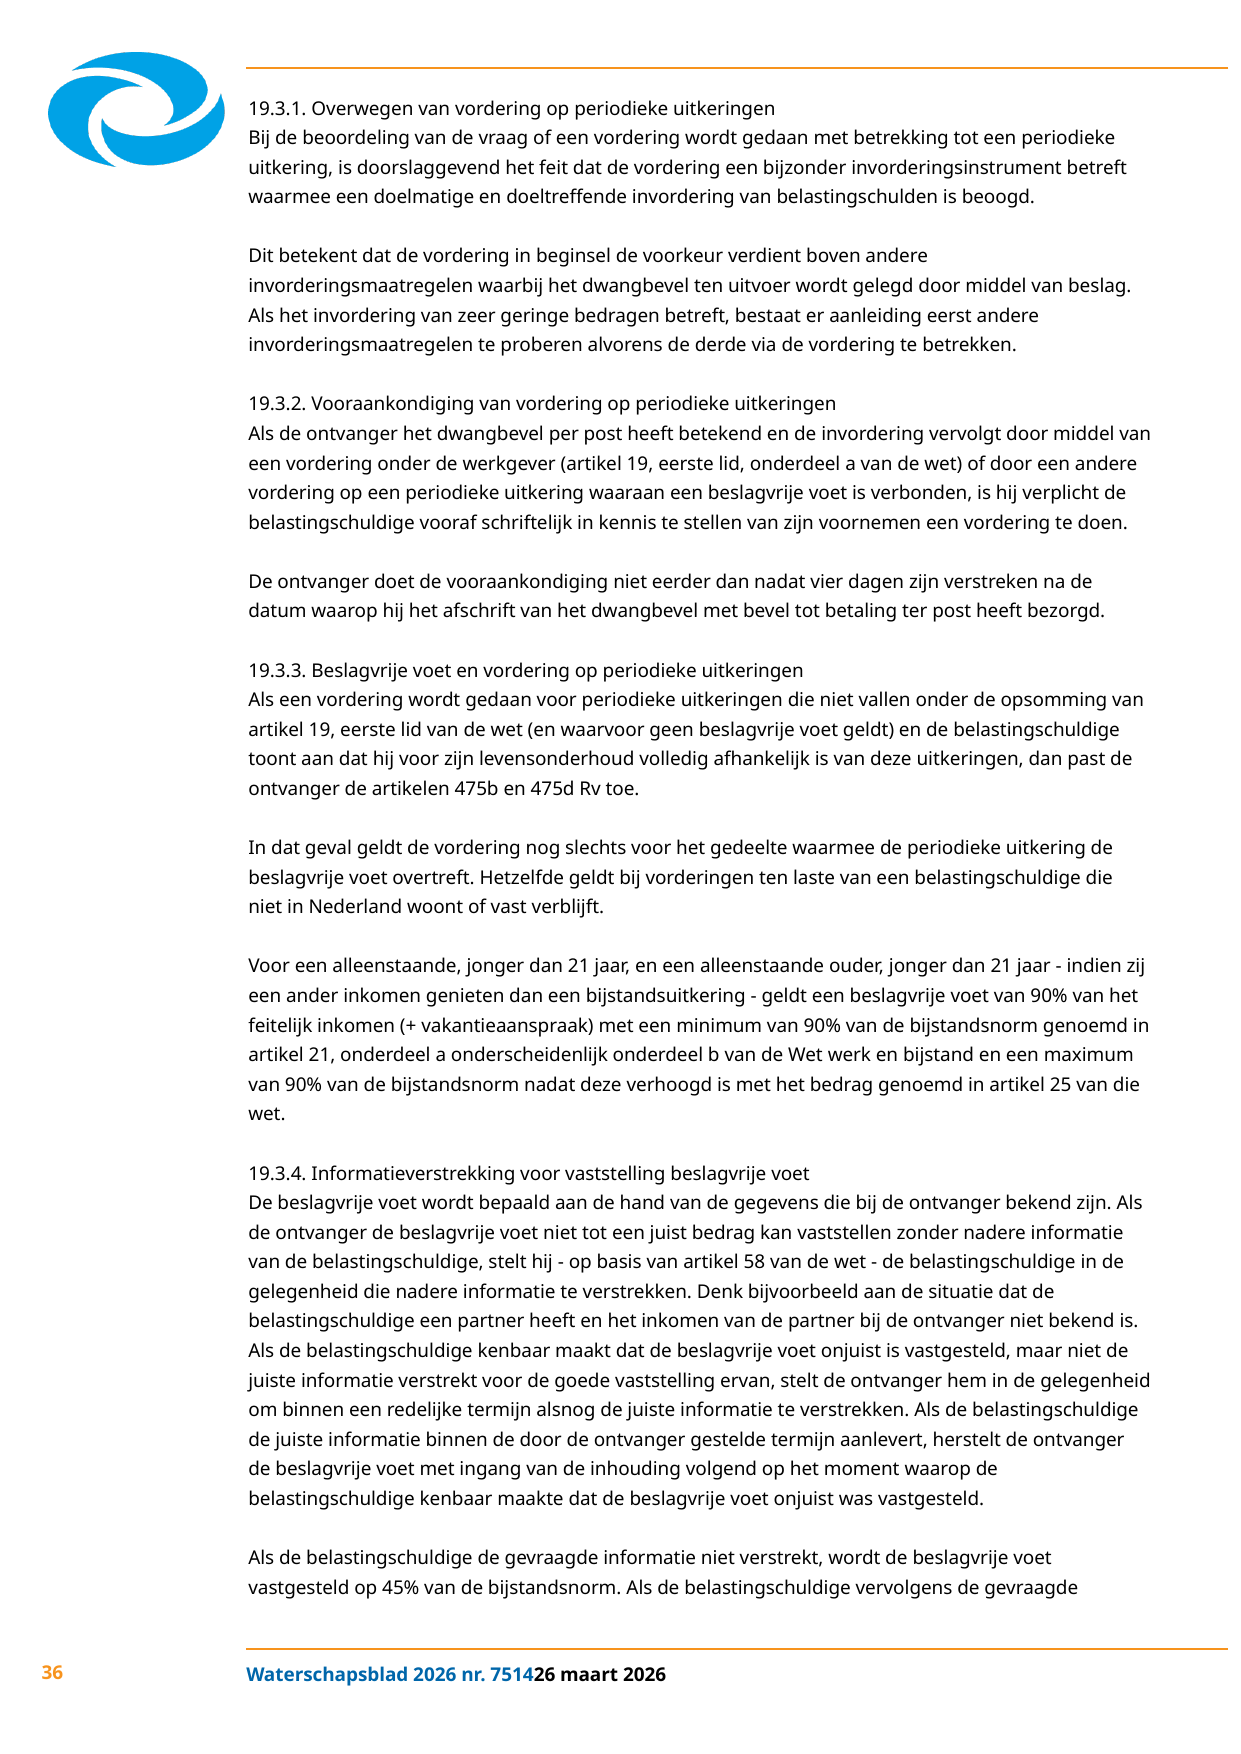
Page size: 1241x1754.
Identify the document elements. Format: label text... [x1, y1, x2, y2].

text Als een vordering wordt gedaan voor periodieke uitkeringen die niet vallen onder de opsomming van artikel 19, eerste lid van de wet (en waarvoor geen beslagvrije voet geldt) en de belastingschuldige toont aan dat hij voor zijn levensonderhoud volledig afhankelijk is van deze uitkeringen, dan past de ontvanger de artikelen 475b en 475d Rv toe. [248, 686, 1152, 801]
text Als de ontvanger het dwangbevel per post heeft betekend en de invordering vervolgt door middel van een vordering onder de werkgever (artikel 19, eerste lid, onderdeel a van de wet) of door een andere vordering op een periodieke uitkering waaraan een beslagvrije voet is verbonden, is hij verplicht de belastingschuldige vooraf schriftelijk in kennis te stellen van zijn voornemen een vordering te doen. [248, 420, 1152, 535]
text 19.3.1. Overwegen van vordering op periodieke uitkeringen [248, 95, 1152, 121]
text Als de belastingschuldige de gevraagde informatie niet verstrekt, wordt de beslagvrije voet vastgesteld op 45% van de bijstandsnorm. Als de belastingschuldige vervolgens de gevraagde [248, 1544, 1152, 1600]
text De beslagvrije voet wordt bepaald aan de hand van de gegevens die bij de ontvanger bekend zijn. Als de ontvanger de beslagvrije voet niet tot een juist bedrag kan vaststellen zonder nadere informatie van de belastingschuldige, stelt hij - op basis van artikel 58 van de wet - de belastingschuldige in de gelegenheid die nadere informatie te verstrekken. Denk bijvoorbeeld aan de situatie dat de belastingschuldige een partner heeft en het inkomen van de partner bij de ontvanger niet bekend is. Als de belastingschuldige kenbaar maakt dat de beslagvrije voet onjuist is vastgesteld, maar niet de juiste informatie verstrekt voor de goede vaststelling ervan, stelt de ontvanger hem in de gelegenheid om binnen een redelijke termijn alsnog de juiste informatie te verstrekken. Als de belastingschuldige de juiste informatie binnen de door de ontvanger gestelde termijn aanlevert, herstelt de ontvanger de beslagvrije voet met ingang van de inhouding volgend op het moment waarop de belastingschuldige kenbaar maakte dat de beslagvrije voet onjuist was vastgesteld. [248, 1189, 1152, 1511]
text Bij de beoordeling van de vraag of een vordering wordt gedaan met betrekking tot een periodieke uitkering, is doorslaggevend het feit dat de vordering een bijzonder invorderingsinstrument betreft waarmee een doelmatige en doeltreffende invordering van belastingschulden is beoogd. [248, 124, 1152, 209]
text Dit betekent dat de vordering in beginsel de voorkeur verdient boven andere invorderingsmaatregelen waarbij het dwangbevel ten uitvoer wordt gelegd door middel van beslag. Als het invordering van zeer geringe bedragen betreft, bestaat er aanleiding eerst andere invorderingsmaatregelen te proberen alvorens de derde via de vordering te betrekken. [248, 243, 1152, 357]
text In dat geval geldt de vordering nog slechts voor het gedeelte waarmee de periodieke uitkering de beslagvrije voet overtreft. Hetzelfde geldt bij vorderingen ten laste van een belastingschuldige die niet in Nederland woont of vast verblijft. [248, 834, 1152, 919]
text 19.3.4. Informatieverstrekking voor vaststelling beslagvrije voet [248, 1160, 1152, 1186]
text 19.3.3. Beslagvrije voet en vordering op periodieke uitkeringen [248, 657, 1152, 683]
text 19.3.2. Vooraankondiging van vordering op periodieke uitkeringen [248, 391, 1152, 416]
picture [41, 47, 231, 172]
text De ontvanger doet de vooraankondiging niet eerder dan nadat vier dagen zijn verstreken na de datum waarop hij het afschrift van het dwangbevel met bevel tot betaling ter post heeft bezorgd. [248, 568, 1152, 623]
text Voor een alleenstaande, jonger dan 21 jaar, en een alleenstaande ouder, jonger dan 21 jaar - indien zij een ander inkomen genieten dan een bijstandsuitkering - geldt een beslagvrije voet van 90% van het feitelijk inkomen (+ vakantieaanspraak) met een minimum van 90% van de bijstandsnorm genoemd in artikel 21, onderdeel a onderscheidenlijk onderdeel b van de Wet werk en bijstand en een maximum van 90% van de bijstandsnorm nadat deze verhoogd is met het bedrag genoemd in artikel 25 van die wet. [248, 953, 1152, 1126]
